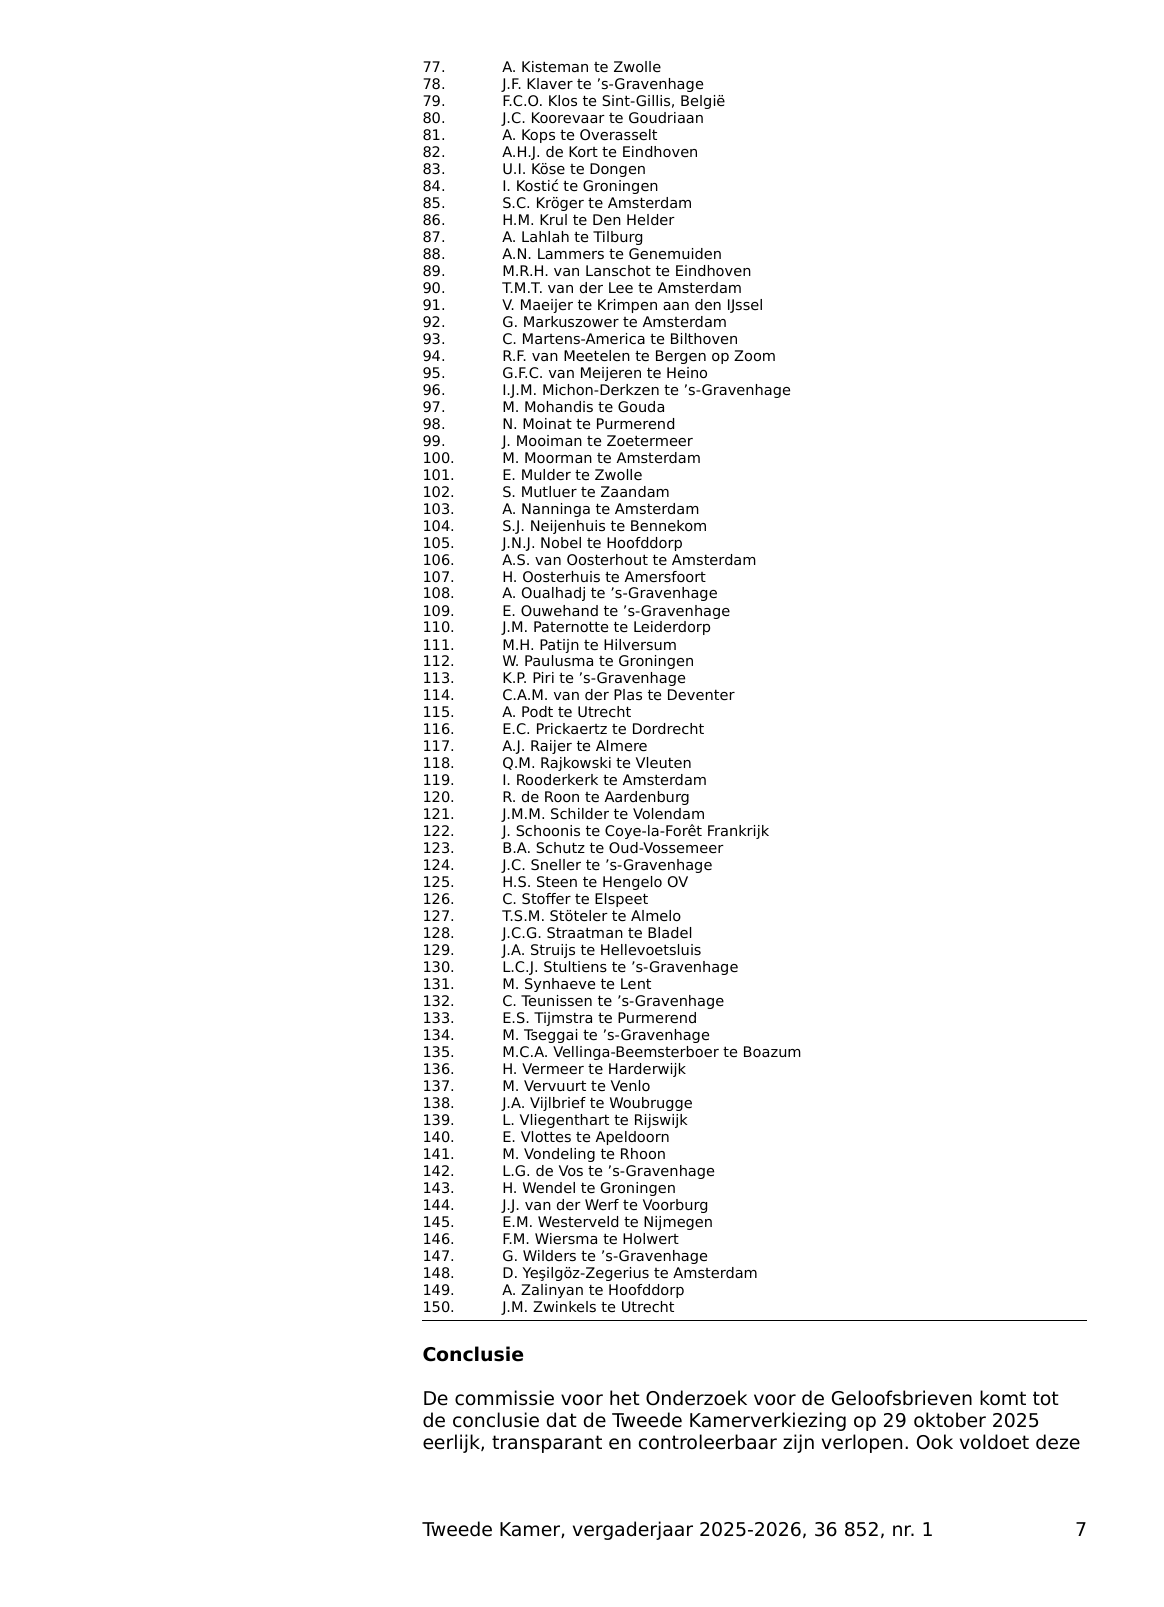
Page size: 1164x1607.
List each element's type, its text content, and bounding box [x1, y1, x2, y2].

table_cell A. Kops te Overasselt [496, 127, 1087, 144]
table_cell 110. [422, 619, 496, 636]
table_cell G.F.C. van Meijeren te Heino [496, 365, 1087, 382]
table_cell H. Wendel te Groningen [496, 1180, 1087, 1197]
table_cell E.C. Prickaertz te Dordrecht [496, 721, 1087, 738]
table_cell M. Tseggai te ’s-Gravenhage [496, 1027, 1087, 1044]
table_cell J.M.M. Schilder te Volendam [496, 806, 1087, 823]
table_cell 85. [422, 195, 496, 212]
table_cell 124. [422, 857, 496, 874]
table_cell 109. [422, 603, 496, 619]
table_cell 89. [422, 263, 496, 280]
table_cell 148. [422, 1265, 496, 1282]
table_cell A.N. Lammers te Genemuiden [496, 246, 1087, 263]
table_cell 86. [422, 212, 496, 229]
table_cell J.M. Paternotte te Leiderdorp [496, 619, 1087, 636]
table_cell S.J. Neijenhuis te Bennekom [496, 518, 1087, 534]
table_cell M. Vondeling te Rhoon [496, 1146, 1087, 1163]
table_cell 105. [422, 535, 496, 551]
table_cell 100. [422, 450, 496, 467]
table_cell 84. [422, 178, 496, 195]
table_cell Q.M. Rajkowski te Vleuten [496, 755, 1087, 772]
table_cell G. Markuszower te Amsterdam [496, 314, 1087, 331]
table_cell A.S. van Oosterhout te Amsterdam [496, 551, 1087, 568]
table_cell E.M. Westerveld te Nijmegen [496, 1214, 1087, 1231]
table_cell 144. [422, 1197, 496, 1214]
table_cell H. Vermeer te Harderwijk [496, 1061, 1087, 1078]
table_cell 90. [422, 280, 496, 297]
subtitle Conclusie [422, 1343, 1087, 1365]
table_cell 117. [422, 738, 496, 755]
table_cell A. Lahlah te Tilburg [496, 229, 1087, 246]
table_cell 132. [422, 993, 496, 1010]
table_cell 135. [422, 1044, 496, 1061]
table_cell 137. [422, 1078, 496, 1095]
table_cell U.I. Köse te Dongen [496, 161, 1087, 178]
table_cell C. Stoffer te Elspeet [496, 891, 1087, 908]
table_cell 145. [422, 1214, 496, 1231]
table_cell 134. [422, 1027, 496, 1044]
table_cell 123. [422, 840, 496, 857]
table_cell J.C.G. Straatman te Bladel [496, 925, 1087, 942]
table_cell L.G. de Vos te ’s-Gravenhage [496, 1163, 1087, 1180]
table_cell J.N.J. Nobel te Hoofddorp [496, 535, 1087, 551]
table_cell W. Paulusma te Groningen [496, 653, 1087, 670]
table_cell E. Mulder te Zwolle [496, 467, 1087, 483]
table_cell 107. [422, 569, 496, 585]
table_cell 128. [422, 925, 496, 942]
table_cell 94. [422, 348, 496, 365]
table_cell M. Moorman te Amsterdam [496, 450, 1087, 467]
table_cell J.A. Struijs te Hellevoetsluis [496, 942, 1087, 959]
table_cell M. Synhaeve te Lent [496, 976, 1087, 993]
table_cell 80. [422, 110, 496, 127]
table_cell D. Yeşilgöz-Zegerius te Amsterdam [496, 1265, 1087, 1282]
table_cell J.A. Vijlbrief te Woubrugge [496, 1095, 1087, 1112]
table_cell A. Oualhadj te ’s-Gravenhage [496, 585, 1087, 602]
table_cell 112. [422, 653, 496, 670]
table_cell 146. [422, 1231, 496, 1248]
table_cell H.M. Krul te Den Helder [496, 212, 1087, 229]
table_cell 78. [422, 76, 496, 93]
table_cell 149. [422, 1282, 496, 1298]
table_cell I. Kostić te Groningen [496, 178, 1087, 195]
table_cell M.C.A. Vellinga-Beemsterboer te Boazum [496, 1044, 1087, 1061]
table_cell 121. [422, 806, 496, 823]
table_cell 113. [422, 670, 496, 687]
table_cell K.P. Piri te ’s-Gravenhage [496, 670, 1087, 687]
table_cell V. Maeijer te Krimpen aan den IJssel [496, 297, 1087, 314]
table_cell 140. [422, 1129, 496, 1146]
table_cell 97. [422, 399, 496, 416]
table_cell 118. [422, 755, 496, 772]
table_cell S. Mutluer te Zaandam [496, 484, 1087, 501]
table_cell J. Schoonis te Coye-la-Forêt Frankrijk [496, 823, 1087, 840]
table_cell 92. [422, 314, 496, 331]
table_cell 120. [422, 789, 496, 806]
table_cell 102. [422, 484, 496, 501]
table_cell F.M. Wiersma te Holwert [496, 1231, 1087, 1248]
table_cell T.M.T. van der Lee te Amsterdam [496, 280, 1087, 297]
table_cell 96. [422, 382, 496, 399]
table_cell 119. [422, 772, 496, 789]
table_cell T.S.M. Stöteler te Almelo [496, 908, 1087, 925]
table_cell B.A. Schutz te Oud-Vossemeer [496, 840, 1087, 857]
table_cell 77. [422, 59, 496, 76]
table_cell M.H. Patijn te Hilversum [496, 636, 1087, 653]
table_cell J. Mooiman te Zoetermeer [496, 433, 1087, 449]
table_cell 106. [422, 551, 496, 568]
table_cell M. Mohandis te Gouda [496, 399, 1087, 416]
table_cell 111. [422, 636, 496, 653]
table_cell 114. [422, 687, 496, 704]
table_cell N. Moinat te Purmerend [496, 416, 1087, 433]
table_cell J.J. van der Werf te Voorburg [496, 1197, 1087, 1214]
table_cell 126. [422, 891, 496, 908]
table_cell A. Podt te Utrecht [496, 704, 1087, 721]
table_cell 104. [422, 518, 496, 534]
table_cell 139. [422, 1112, 496, 1129]
table_cell 141. [422, 1146, 496, 1163]
table_cell A. Nanninga te Amsterdam [496, 501, 1087, 517]
table_cell 147. [422, 1248, 496, 1264]
table_cell 122. [422, 823, 496, 840]
table_cell 138. [422, 1095, 496, 1112]
table_cell L.C.J. Stultiens te ’s-Gravenhage [496, 959, 1087, 976]
table_cell A.H.J. de Kort te Eindhoven [496, 144, 1087, 161]
table_cell 93. [422, 331, 496, 348]
table_cell M. Vervuurt te Venlo [496, 1078, 1087, 1095]
table_cell A. Zalinyan te Hoofddorp [496, 1282, 1087, 1298]
table_cell 136. [422, 1061, 496, 1078]
table_cell C. Teunissen te ’s-Gravenhage [496, 993, 1087, 1010]
table_cell 129. [422, 942, 496, 959]
table_cell 143. [422, 1180, 496, 1197]
table_cell 131. [422, 976, 496, 993]
table_cell 103. [422, 501, 496, 517]
table_cell J.C. Sneller te ’s-Gravenhage [496, 857, 1087, 874]
table_cell I. Rooderkerk te Amsterdam [496, 772, 1087, 789]
table_cell 87. [422, 229, 496, 246]
table_cell E.S. Tijmstra te Purmerend [496, 1010, 1087, 1027]
table_cell 99. [422, 433, 496, 449]
table_cell 95. [422, 365, 496, 382]
table_cell 82. [422, 144, 496, 161]
table_cell 133. [422, 1010, 496, 1027]
table_cell H. Oosterhuis te Amersfoort [496, 569, 1087, 585]
table_cell R. de Roon te Aardenburg [496, 789, 1087, 806]
table_cell A.J. Raijer te Almere [496, 738, 1087, 755]
table_cell 91. [422, 297, 496, 314]
table_cell E. Vlottes te Apeldoorn [496, 1129, 1087, 1146]
table_cell M.R.H. van Lanschot te Eindhoven [496, 263, 1087, 280]
table_cell C.A.M. van der Plas te Deventer [496, 687, 1087, 704]
table_cell 83. [422, 161, 496, 178]
table_cell 88. [422, 246, 496, 263]
table_cell A. Kisteman te Zwolle [496, 59, 1087, 76]
table_cell 115. [422, 704, 496, 721]
table_cell 81. [422, 127, 496, 144]
table_cell S.C. Kröger te Amsterdam [496, 195, 1087, 212]
table_cell J.C. Koorevaar te Goudriaan [496, 110, 1087, 127]
table_cell 116. [422, 721, 496, 738]
table_cell 127. [422, 908, 496, 925]
table_cell 150. [422, 1299, 496, 1320]
table_cell F.C.O. Klos te Sint-Gillis, België [496, 93, 1087, 110]
table_cell 108. [422, 585, 496, 602]
text De commissie voor het Onderzoek voor de Geloofsbrieven komt tot de conclusie dat de Tweede Kamerverkiezing op 29 oktober 2025 eerlijk, transparant en controleerbaar zijn verlopen. Ook voldoet deze [422, 1388, 1087, 1453]
table_cell 101. [422, 467, 496, 483]
table_cell R.F. van Meetelen te Bergen op Zoom [496, 348, 1087, 365]
table_cell 142. [422, 1163, 496, 1180]
table_cell 130. [422, 959, 496, 976]
table_cell 98. [422, 416, 496, 433]
table_cell J.M. Zwinkels te Utrecht [496, 1299, 1087, 1320]
table_cell 125. [422, 874, 496, 891]
table_cell G. Wilders te ’s-Gravenhage [496, 1248, 1087, 1264]
table_cell H.S. Steen te Hengelo OV [496, 874, 1087, 891]
table_cell E. Ouwehand te ’s-Gravenhage [496, 603, 1087, 619]
table_cell J.F. Klaver te ’s-Gravenhage [496, 76, 1087, 93]
table_cell 79. [422, 93, 496, 110]
table_cell C. Martens-America te Bilthoven [496, 331, 1087, 348]
table_cell L. Vliegenthart te Rijswijk [496, 1112, 1087, 1129]
table_cell I.J.M. Michon-Derkzen te ’s-Gravenhage [496, 382, 1087, 399]
